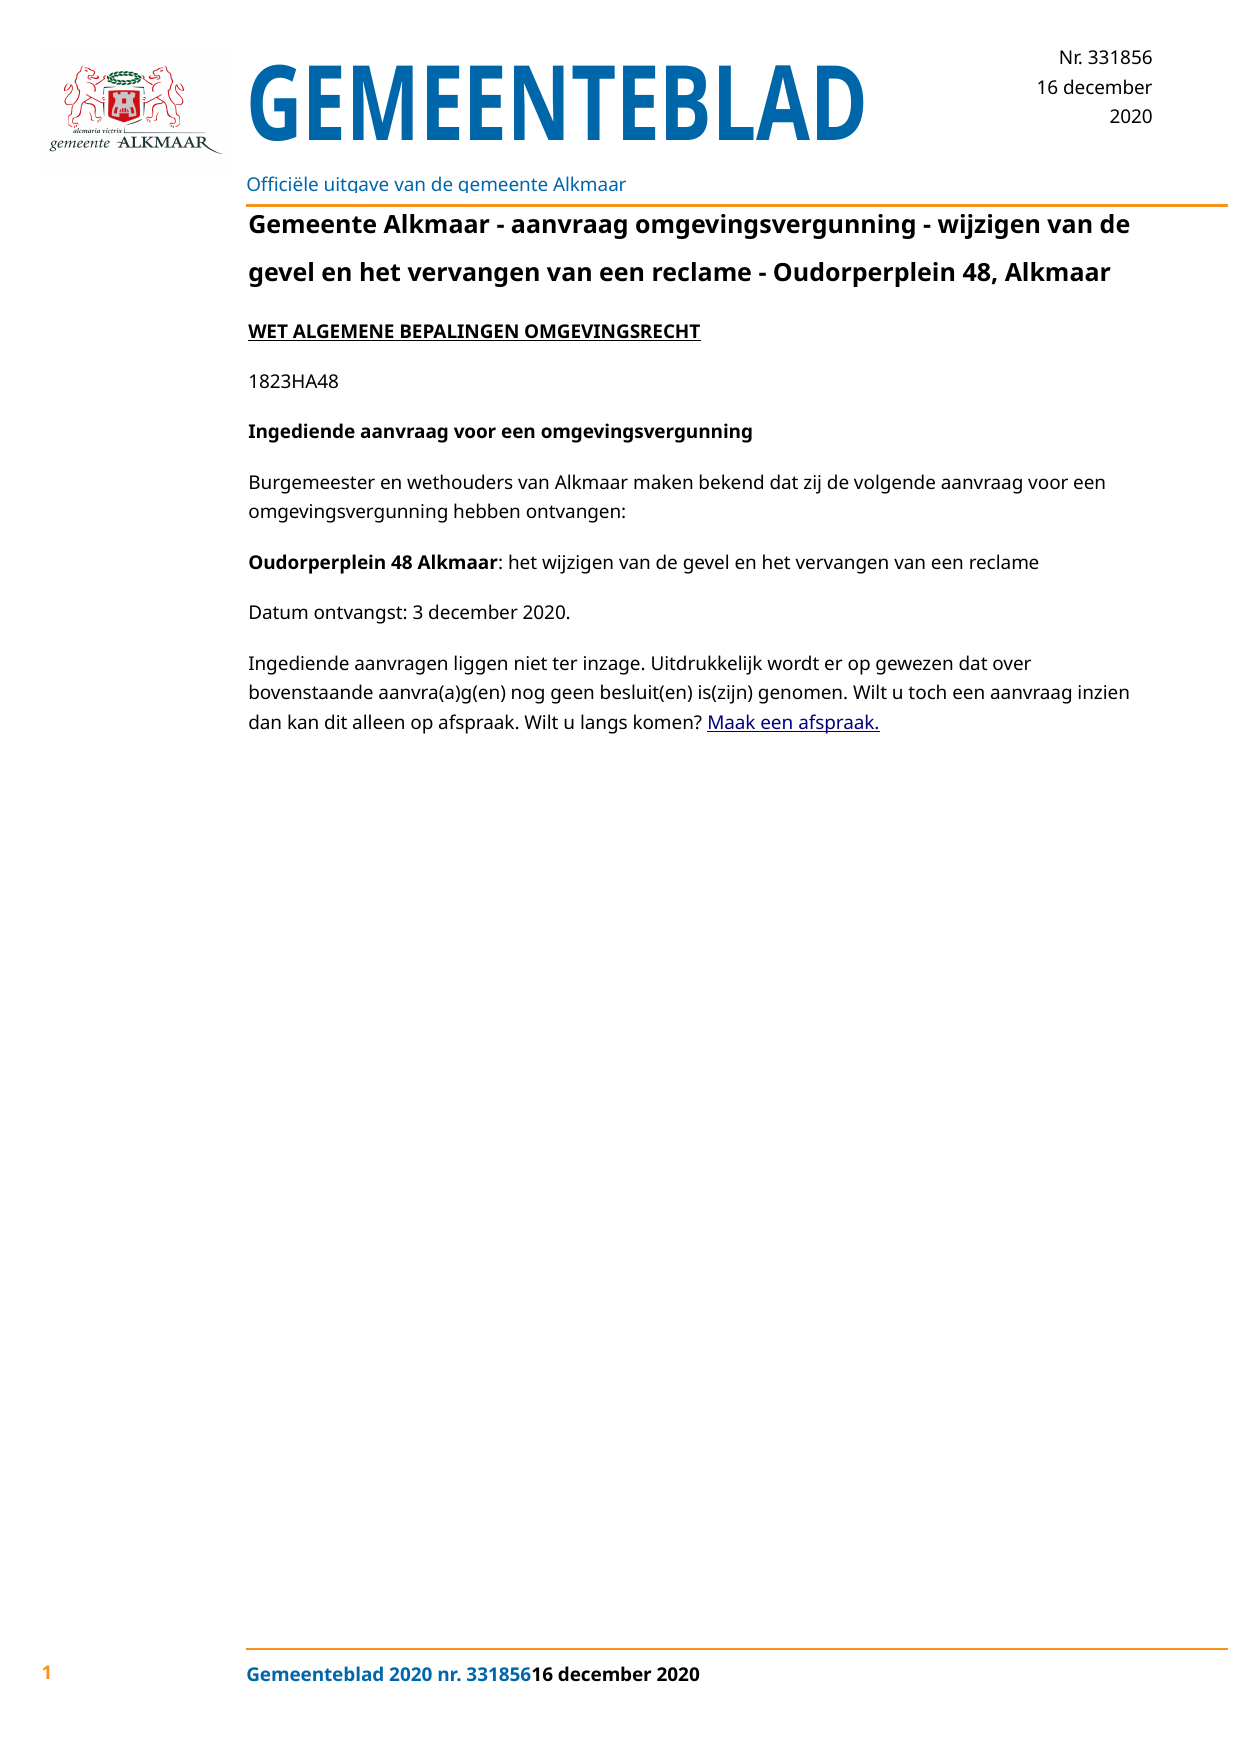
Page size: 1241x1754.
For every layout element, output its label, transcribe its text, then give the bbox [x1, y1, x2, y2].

text 1823HA48 [248, 368, 1152, 394]
text WET ALGEMENE BEPALINGEN OMGEVINGSRECHT [248, 318, 1152, 344]
text Burgemeester en wethouders van Alkmaar maken bekend dat zij de volgende aanvraag voor een omgevingsvergunning hebben ontvangen: [248, 469, 1152, 524]
picture [41, 47, 231, 172]
text Gemeente Alkmaar - aanvraag omgevingsvergunning - wijzigen van de gevel en het vervangen van een reclame - Oudorperplein 48, Alkmaar [248, 207, 1152, 288]
text Ingediende aanvragen liggen niet ter inzage. Uitdrukkelijk wordt er op gewezen dat over bovenstaande aanvra(a)g(en) nog geen besluit(en) is(zijn) genomen. Wilt u toch een aanvraag inzien dan kan dit alleen op afspraak. Wilt u langs komen? Maak een afspraak. [248, 650, 1152, 735]
text Ingediende aanvraag voor een omgevingsvergunning [248, 419, 1152, 444]
text Datum ontvangst: 3 december 2020. [248, 599, 1152, 625]
text Oudorperplein 48 Alkmaar: het wijzigen van de gevel en het vervangen van een reclame [248, 549, 1152, 575]
